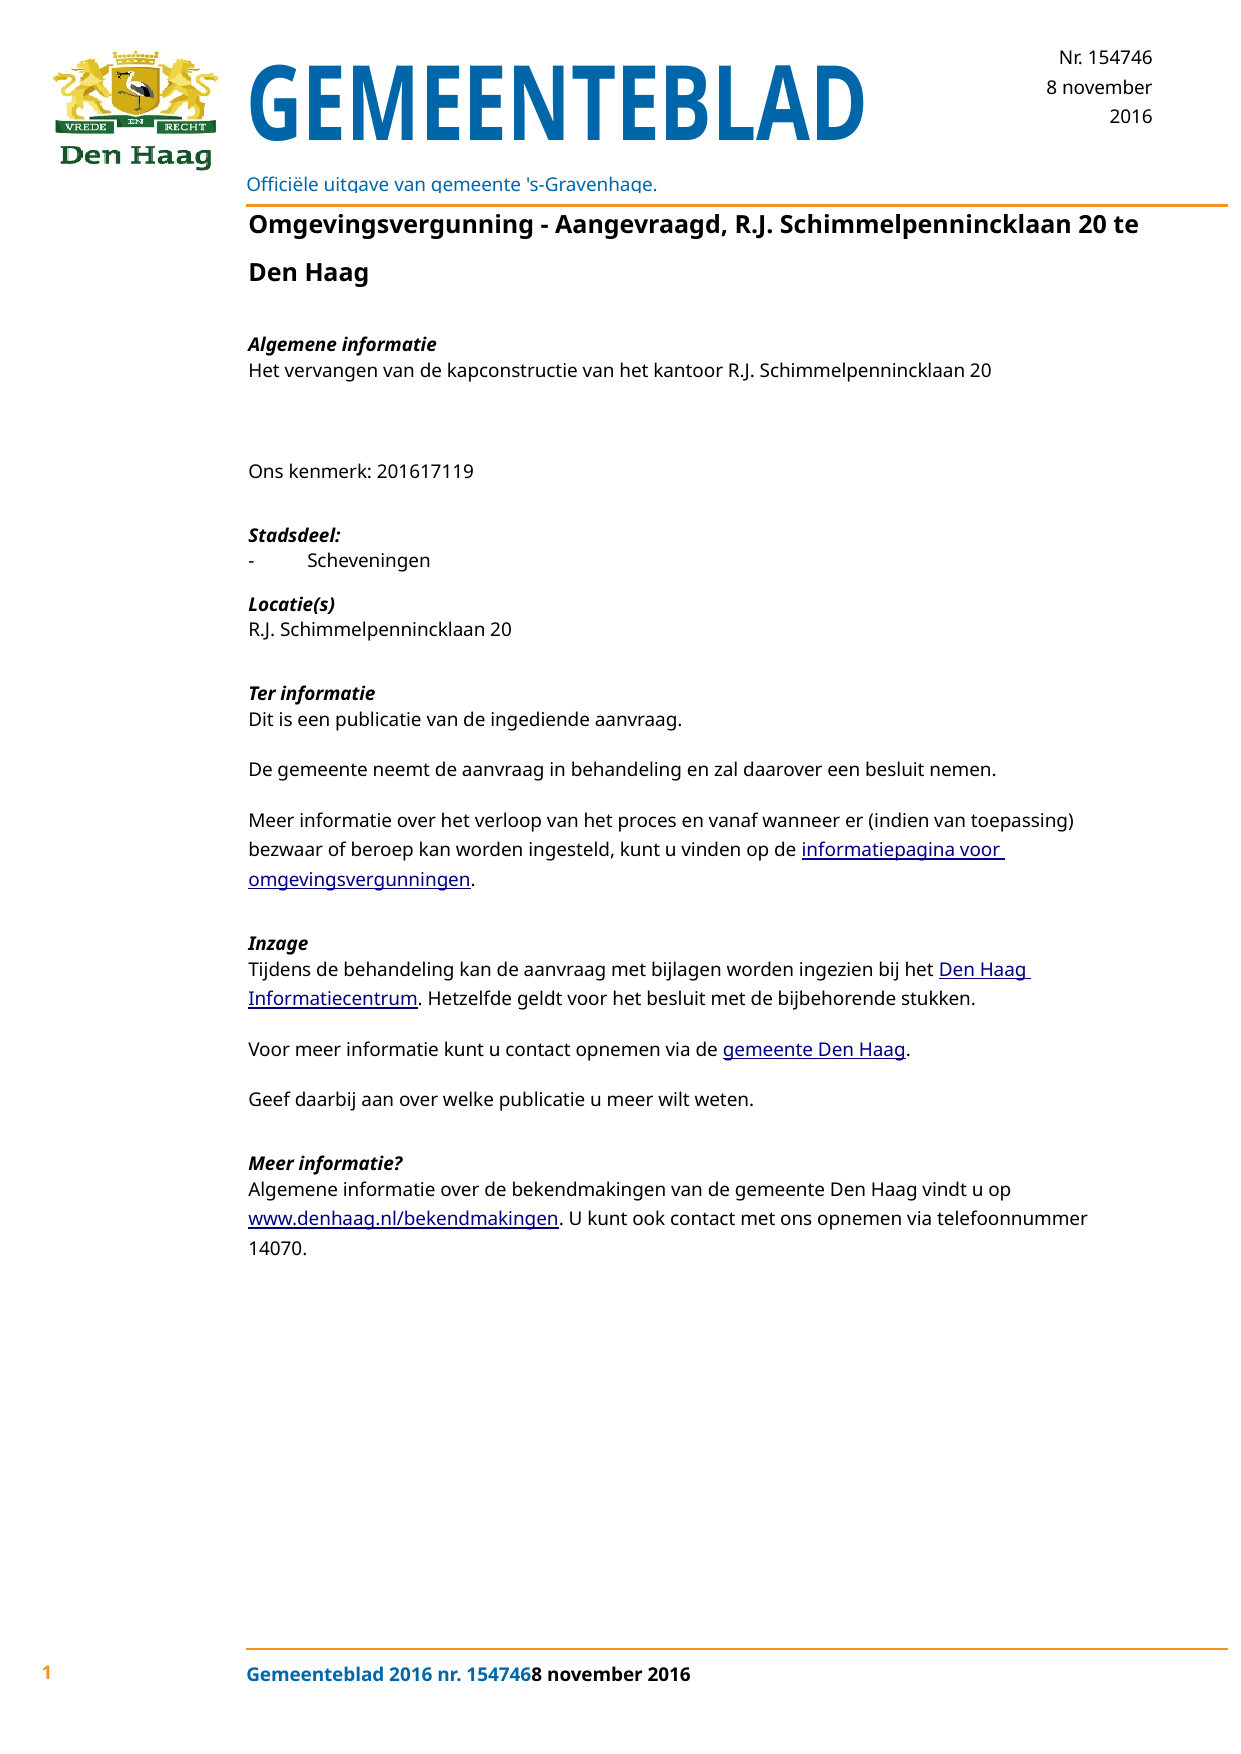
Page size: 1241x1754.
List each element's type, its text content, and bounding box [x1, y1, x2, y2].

text Het vervangen van de kapconstructie van het kantoor R.J. Schimmelpennincklaan 20 [248, 357, 1152, 383]
picture [41, 47, 231, 172]
text Ter informatie [248, 681, 1152, 706]
text Tijdens de behandeling kan de aanvraag met bijlagen worden ingezien bij het Den Haag Informatiecentrum. Hetzelfde geldt voor het besluit met de bijbehorende stukken. [248, 956, 1152, 1011]
text R.J. Schimmelpennincklaan 20 [248, 617, 1152, 642]
text Locatie(s) [248, 591, 1152, 617]
text Stadsdeel: [248, 522, 1152, 548]
text Geef daarbij aan over welke publicatie u meer wilt weten. [248, 1086, 1152, 1112]
text Algemene informatie [248, 331, 1152, 357]
text Meer informatie over het verloop van het proces en vanaf wanneer er (indien van toepassing) bezwaar of beroep kan worden ingesteld, kunt u vinden op de informatiepagina voor omgevingsvergunningen. [248, 807, 1152, 892]
text Inzage [248, 930, 1152, 956]
text Voor meer informatie kunt u contact opnemen via de gemeente Den Haag. [248, 1036, 1152, 1062]
text Omgevingsvergunning - Aangevraagd, R.J. Schimmelpennincklaan 20 te Den Haag [248, 207, 1152, 288]
text Dit is een publicatie van de ingediende aanvraag. [248, 706, 1152, 732]
text Meer informatie? [248, 1150, 1152, 1176]
text Algemene informatie over de bekendmakingen van de gemeente Den Haag vindt u op www.denhaag.nl/bekendmakingen. U kunt ook contact met ons opnemen via telefoonnummer 14070. [248, 1176, 1152, 1261]
text De gemeente neemt de aanvraag in behandeling en zal daarover een besluit nemen. [248, 757, 1152, 782]
list Scheveningen [248, 548, 1152, 573]
text Ons kenmerk: 201617119 [248, 458, 1152, 484]
